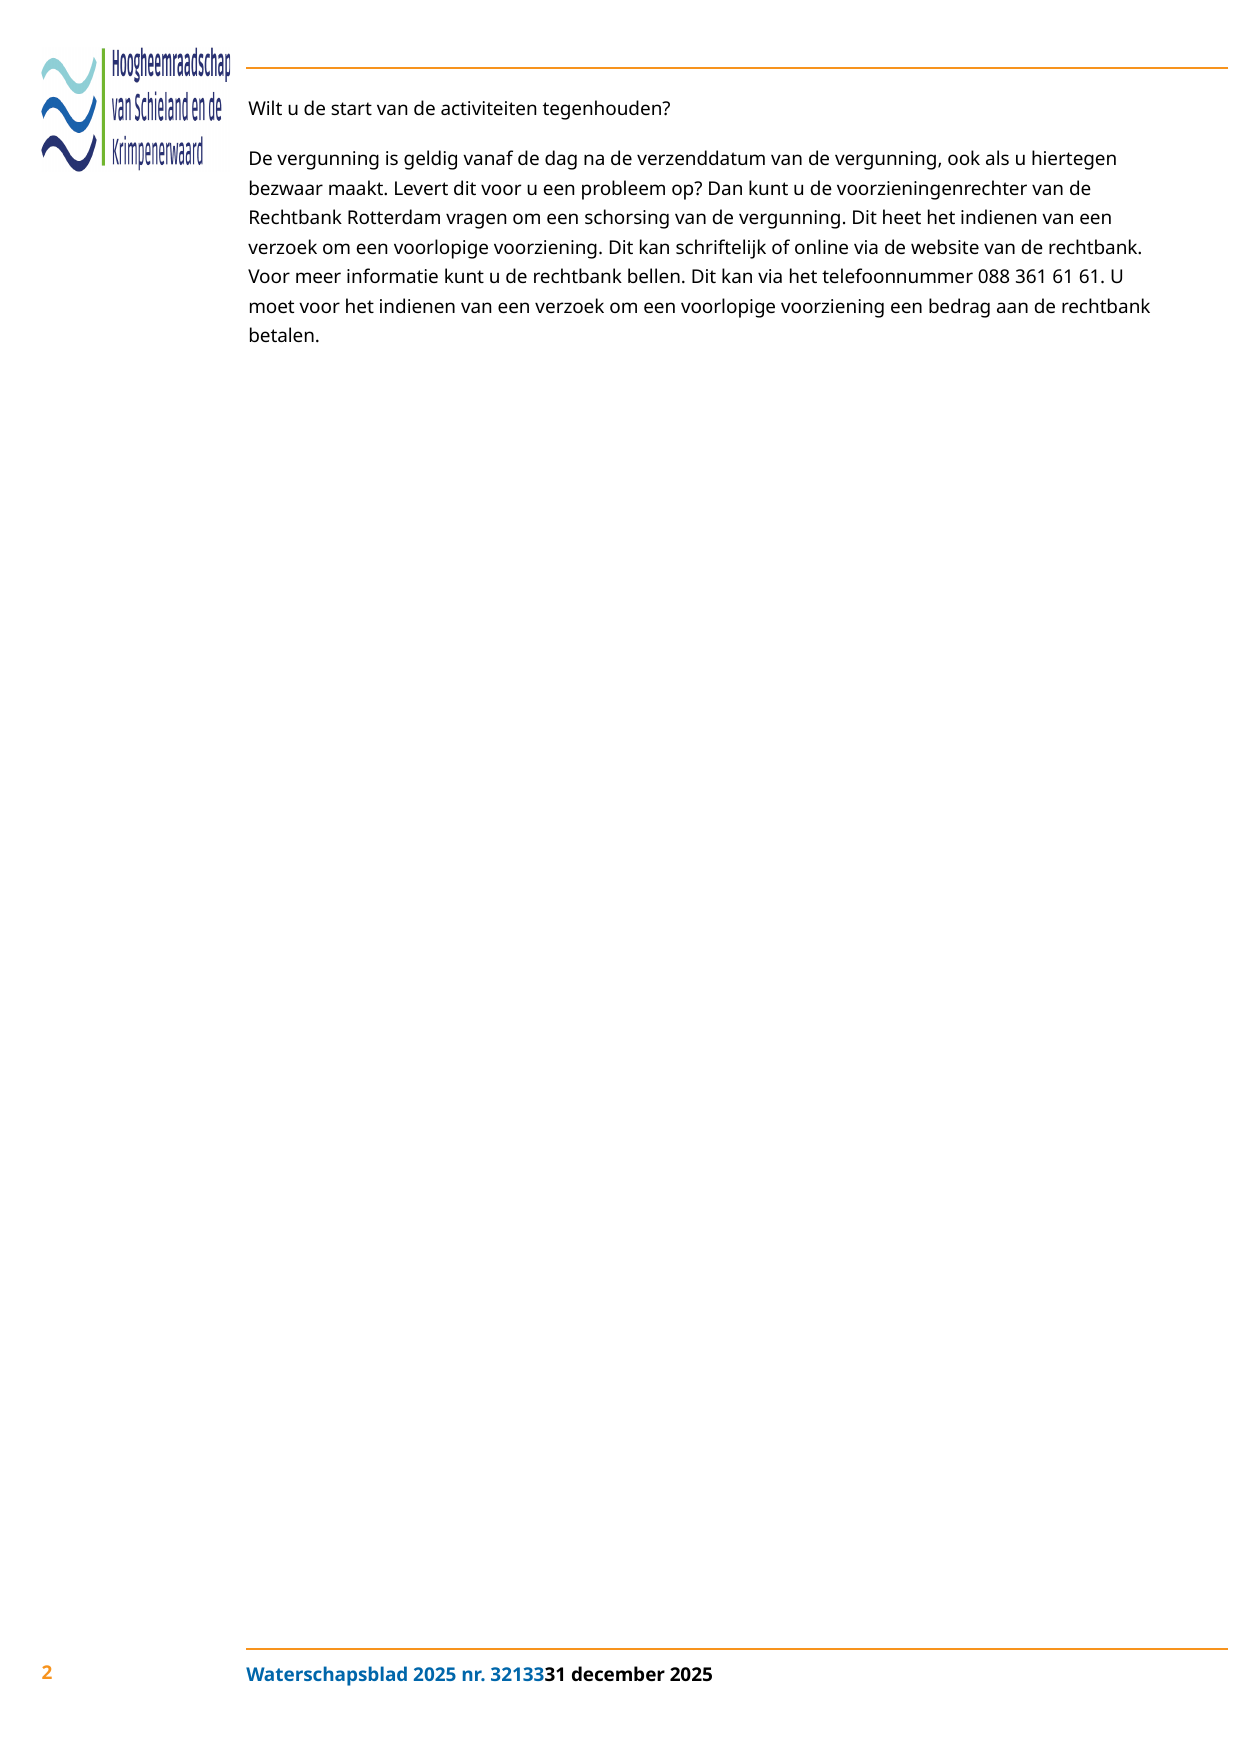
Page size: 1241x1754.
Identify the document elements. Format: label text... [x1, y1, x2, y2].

text De vergunning is geldig vanaf de dag na de verzenddatum van de vergunning, ook als u hiertegen bezwaar maakt. Levert dit voor u een probleem op? Dan kunt u de voorzieningenrechter van de Rechtbank Rotterdam vragen om een schorsing van de vergunning. Dit heet het indienen van een verzoek om een voorlopige voorziening. Dit kan schriftelijk of online via de website van de rechtbank. Voor meer informatie kunt u de rechtbank bellen. Dit kan via het telefoonnummer 088 361 61 61. U moet voor het indienen van een verzoek om een voorlopige voorziening een bedrag aan de rechtbank betalen. [248, 145, 1152, 348]
picture [41, 47, 231, 172]
text Wilt u de start van de activiteiten tegenhouden? [248, 95, 1152, 121]
